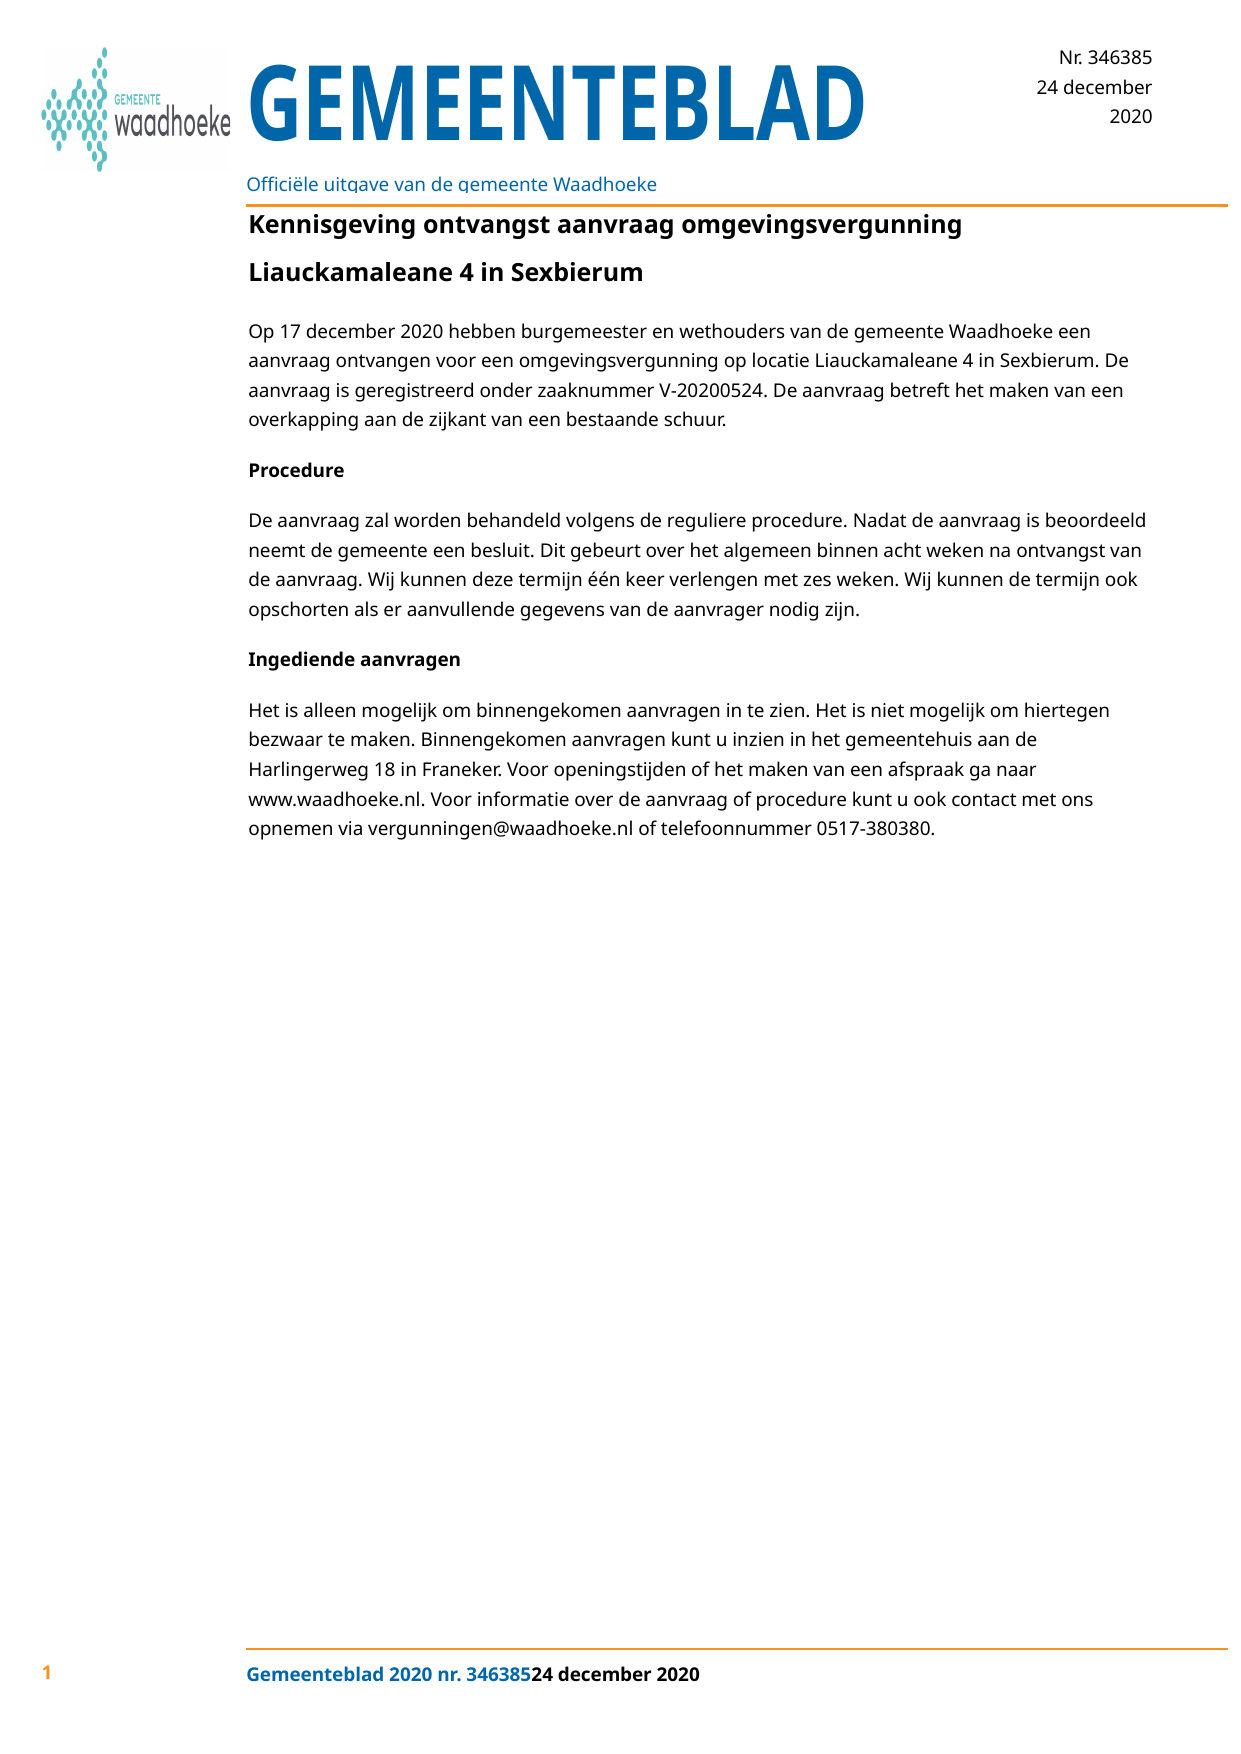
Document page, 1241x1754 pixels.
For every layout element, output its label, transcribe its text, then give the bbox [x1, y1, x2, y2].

text Ingediende aanvragen [248, 647, 1152, 672]
text Het is alleen mogelijk om binnengekomen aanvragen in te zien. Het is niet mogelijk om hiertegen bezwaar te maken. Binnengekomen aanvragen kunt u inzien in het gemeentehuis aan de Harlingerweg 18 in Franeker. Voor openingstijden of het maken van een afspraak ga naar www.waadhoeke.nl. Voor informatie over de aanvraag of procedure kunt u ook contact met ons opnemen via vergunningen@waadhoeke.nl of telefoonnummer 0517-380380. [248, 697, 1152, 841]
picture [41, 47, 231, 172]
text Kennisgeving ontvangst aanvraag omgevingsvergunning Liauckamaleane 4 in Sexbierum [248, 207, 1152, 288]
text Procedure [248, 457, 1152, 483]
text De aanvraag zal worden behandeld volgens de reguliere procedure. Nadat de aanvraag is beoordeeld neemt de gemeente een besluit. Dit gebeurt over het algemeen binnen acht weken na ontvangst van de aanvraag. Wij kunnen deze termijn één keer verlengen met zes weken. Wij kunnen de termijn ook opschorten als er aanvullende gegevens van de aanvrager nodig zijn. [248, 507, 1152, 622]
text Op 17 december 2020 hebben burgemeester en wethouders van de gemeente Waadhoeke een aanvraag ontvangen voor een omgevingsvergunning op locatie Liauckamaleane 4 in Sexbierum. De aanvraag is geregistreerd onder zaaknummer V-20200524. De aanvraag betreft het maken van een overkapping aan de zijkant van een bestaande schuur. [248, 318, 1152, 432]
